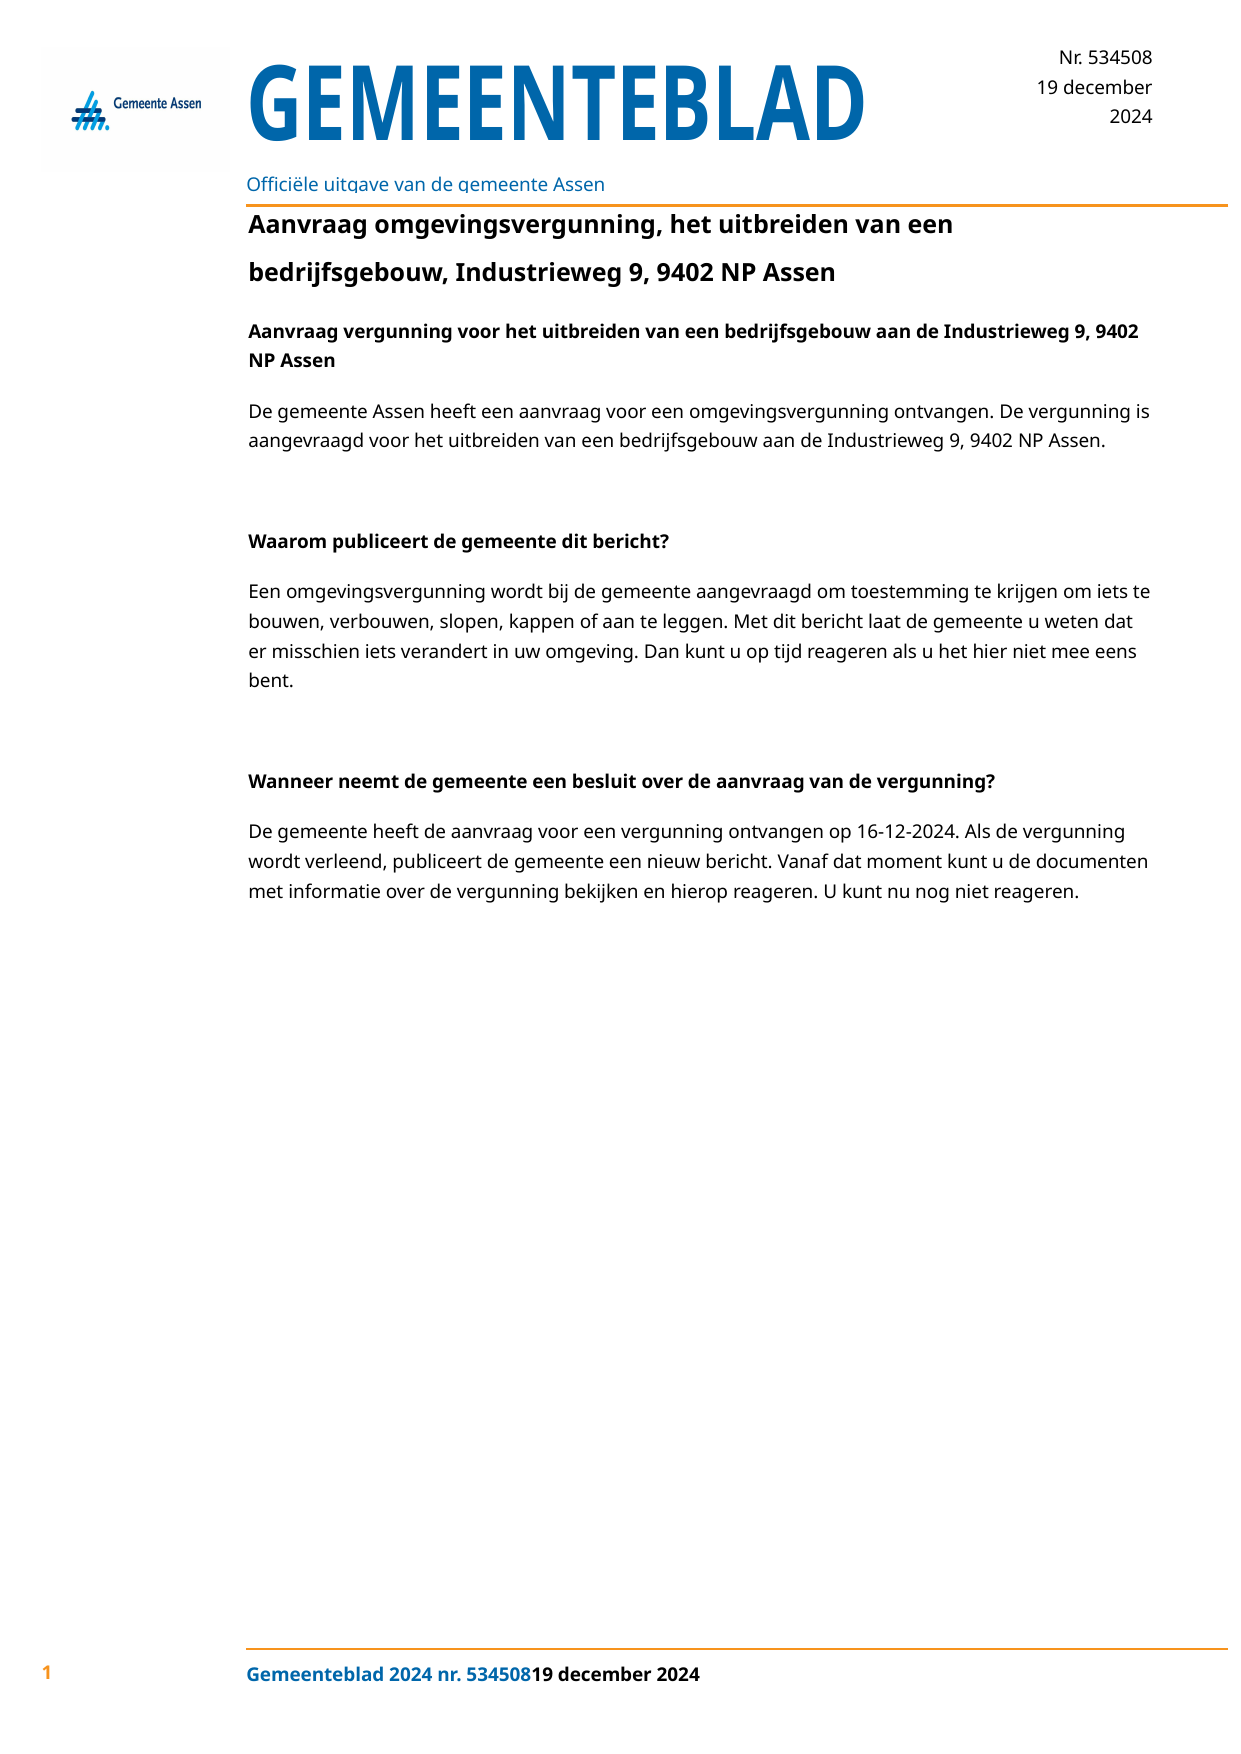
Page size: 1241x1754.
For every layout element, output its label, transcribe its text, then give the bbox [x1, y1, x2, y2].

text De gemeente Assen heeft een aanvraag voor een omgevingsvergunning ontvangen. De vergunning is aangevraagd voor het uitbreiden van een bedrijfsgebouw aan de Industrieweg 9, 9402 NP Assen. [248, 398, 1152, 453]
text Aanvraag omgevingsvergunning, het uitbreiden van een bedrijfsgebouw, Industrieweg 9, 9402 NP Assen [248, 207, 1152, 288]
picture [41, 47, 231, 172]
text Wanneer neemt de gemeente een besluit over de aanvraag van de vergunning? [248, 768, 1152, 794]
text Een omgevingsvergunning wordt bij de gemeente aangevraagd om toestemming te krijgen om iets te bouwen, verbouwen, slopen, kappen of aan te leggen. Met dit bericht laat de gemeente u weten dat er misschien iets verandert in uw omgeving. Dan kunt u op tijd reageren als u het hier niet mee eens bent. [248, 579, 1152, 693]
text Aanvraag vergunning voor het uitbreiden van een bedrijfsgebouw aan de Industrieweg 9, 9402 NP Assen [248, 318, 1152, 373]
text Waarom publiceert de gemeente dit bericht? [248, 528, 1152, 554]
text De gemeente heeft de aanvraag voor een vergunning ontvangen op 16-12-2024. Als de vergunning wordt verleend, publiceert de gemeente een nieuw bericht. Vanaf dat moment kunt u de documenten met informatie over de vergunning bekijken en hierop reageren. U kunt nu nog niet reageren. [248, 819, 1152, 904]
